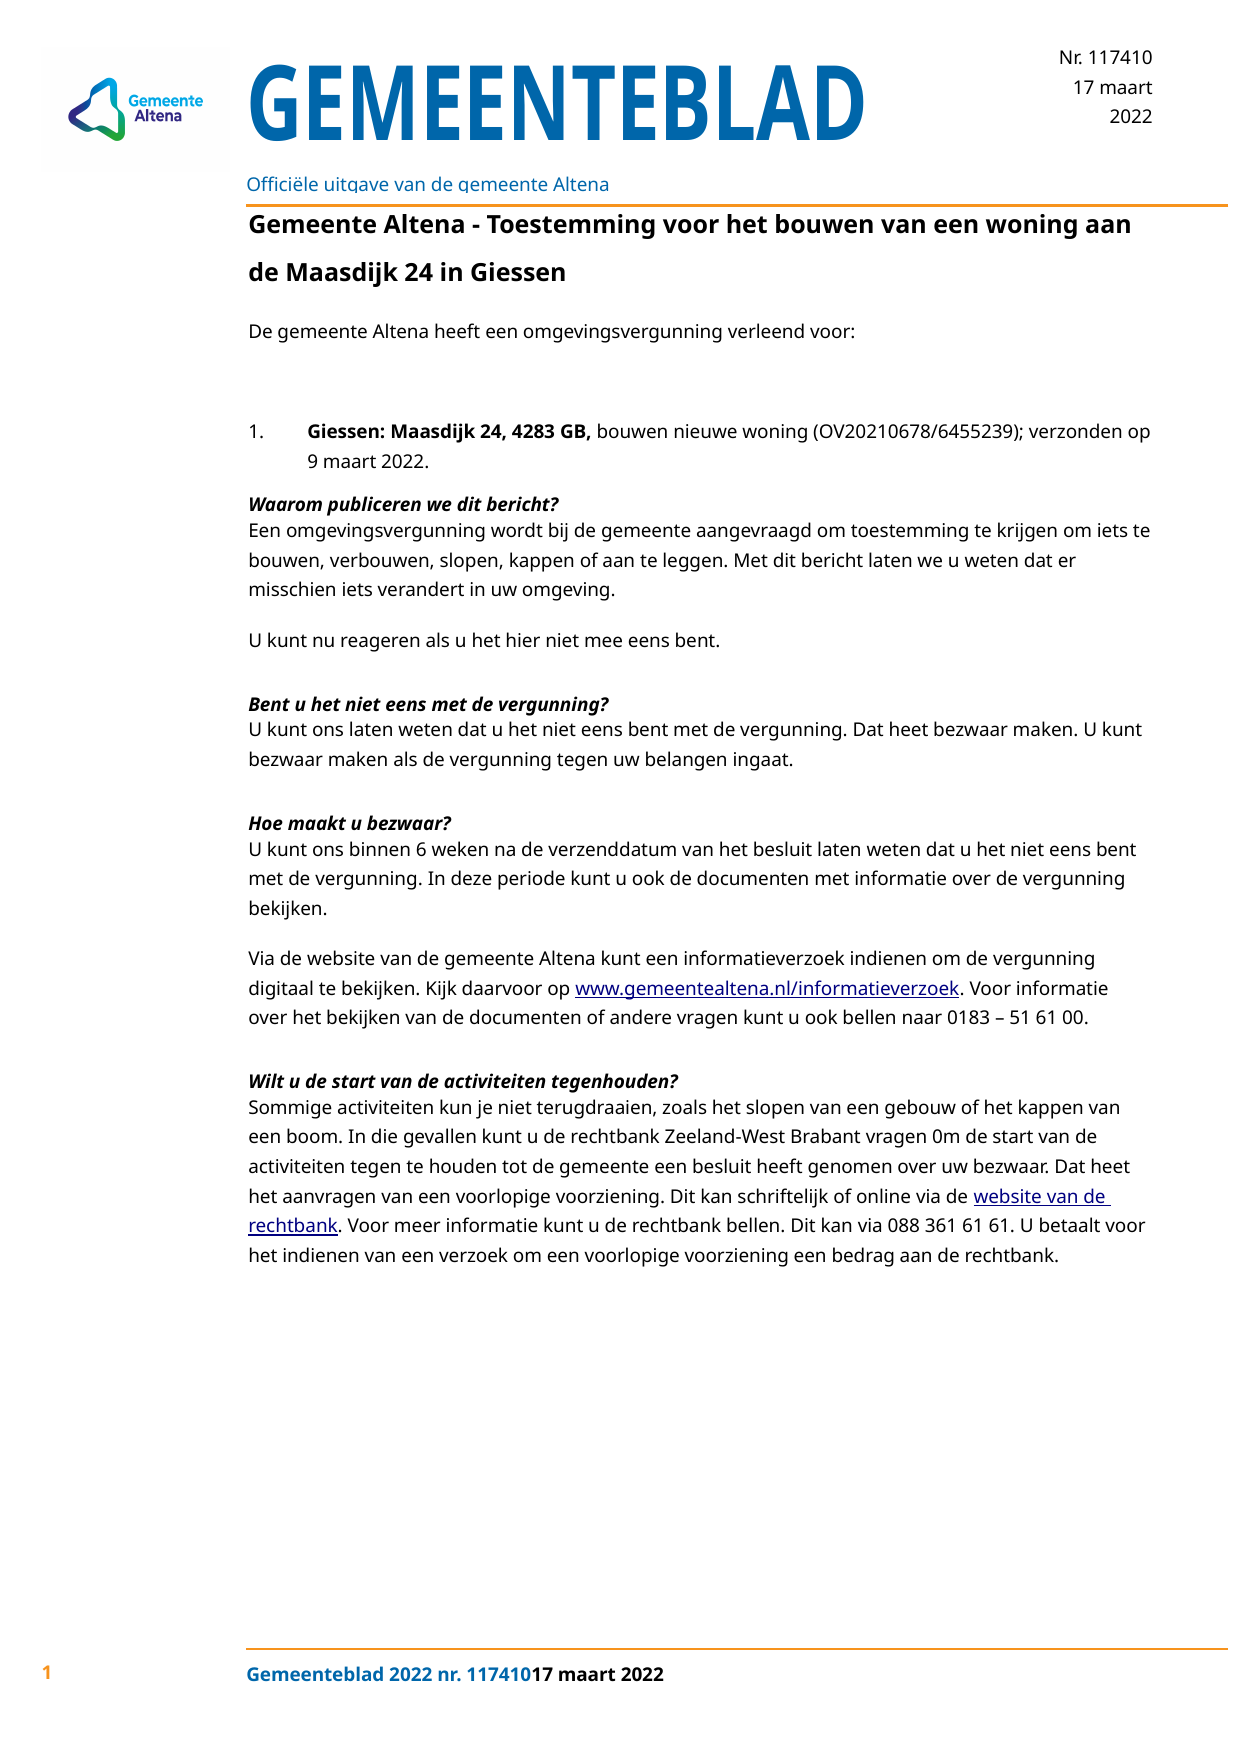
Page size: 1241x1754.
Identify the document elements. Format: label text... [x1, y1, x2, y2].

text Hoe maakt u bezwaar? [248, 810, 1152, 836]
text Wilt u de start van de activiteiten tegenhouden? [248, 1068, 1152, 1094]
list Giessen: Maasdijk 24, 4283 GB, bouwen nieuwe woning (OV20210678/6455239); verzonden op 9 maart 2022. [248, 419, 1152, 474]
text Via de website van de gemeente Altena kunt een informatieverzoek indienen om de vergunning digitaal te bekijken. Kijk daarvoor op www.gemeentealtena.nl/informatieverzoek. Voor informatie over het bekijken van de documenten of andere vragen kunt u ook bellen naar 0183 – 51 61 00. [248, 945, 1152, 1030]
text Gemeente Altena - Toestemming voor het bouwen van een woning aan de Maasdijk 24 in Giessen [248, 207, 1152, 288]
text U kunt ons laten weten dat u het niet eens bent met de vergunning. Dat heet bezwaar maken. U kunt bezwaar maken als de vergunning tegen uw belangen ingaat. [248, 716, 1152, 772]
text U kunt nu reageren als u het hier niet mee eens bent. [248, 627, 1152, 652]
text Een omgevingsvergunning wordt bij de gemeente aangevraagd om toestemming te krijgen om iets te bouwen, verbouwen, slopen, kappen of aan te leggen. Met dit bericht laten we u weten dat er misschien iets verandert in uw omgeving. [248, 517, 1152, 602]
text Sommige activiteiten kun je niet terugdraaien, zoals het slopen van een gebouw of het kappen van een boom. In die gevallen kunt u de rechtbank Zeeland-West Brabant vragen 0m de start van de activiteiten tegen te houden tot de gemeente een besluit heeft genomen over uw bezwaar. Dat heet het aanvragen van een voorlopige voorziening. Dit kan schriftelijk of online via de website van de rechtbank. Voor meer informatie kunt u de rechtbank bellen. Dit kan via 088 361 61 61. U betaalt voor het indienen van een verzoek om een voorlopige voorziening een bedrag aan de rechtbank. [248, 1094, 1152, 1268]
text Bent u het niet eens met de vergunning? [248, 691, 1152, 716]
text U kunt ons binnen 6 weken na de verzenddatum van het besluit laten weten dat u het niet eens bent met de vergunning. In deze periode kunt u ook de documenten met informatie over de vergunning bekijken. [248, 836, 1152, 921]
text De gemeente Altena heeft een omgevingsvergunning verleend voor: [248, 318, 1152, 344]
text Waarom publiceren we dit bericht? [248, 491, 1152, 517]
picture [41, 47, 231, 172]
